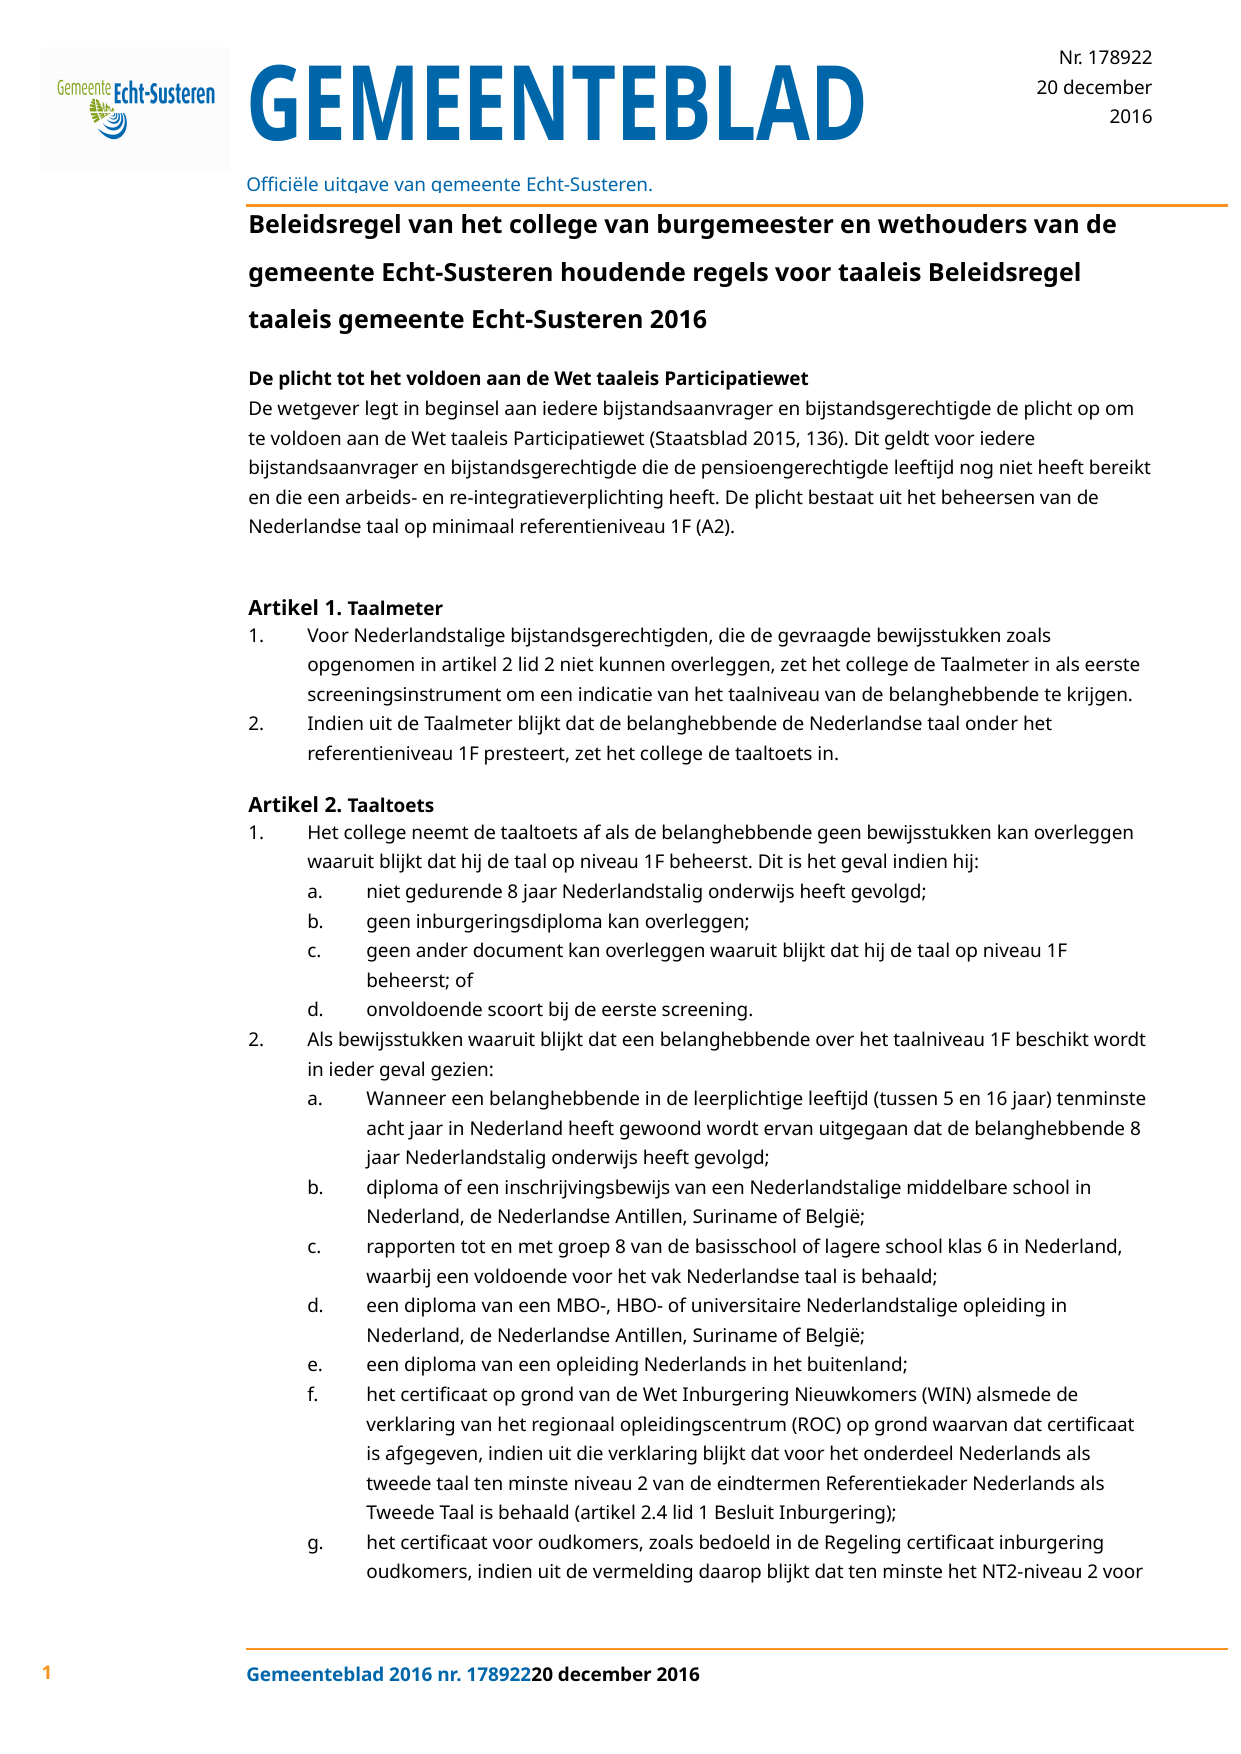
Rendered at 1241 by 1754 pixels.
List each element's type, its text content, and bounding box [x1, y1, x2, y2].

list een diploma van een opleiding Nederlands in het buitenland; [307, 1352, 1152, 1377]
list een diploma van een MBO-, HBO- of universitaire Nederlandstalige opleiding in Nederland, de Nederlandse Antillen, Suriname of België; [307, 1292, 1152, 1348]
list niet gedurende 8 jaar Nederlandstalig onderwijs heeft gevolgd; [307, 878, 1152, 904]
list het certificaat voor oudkomers, zoals bedoeld in de Regeling certificaat inburgering oudkomers, indien uit de vermelding daarop blijkt dat ten minste het NT2-niveau 2 voor [307, 1529, 1152, 1584]
list rapporten tot en met groep 8 van de basisschool of lagere school klas 6 in Nederland, waarbij een voldoende voor het vak Nederlandse taal is behaald; [307, 1233, 1152, 1288]
list diploma of een inschrijvingsbewijs van een Nederlandstalige middelbare school in Nederland, de Nederlandse Antillen, Suriname of België; [307, 1174, 1152, 1229]
text De plicht tot het voldoen aan de Wet taaleis Participatiewet [248, 366, 1152, 391]
picture [41, 47, 231, 172]
list Voor Nederlandstalige bijstandsgerechtigden, die de gevraagde bewijsstukken zoals opgenomen in artikel 2 lid 2 niet kunnen overleggen, zet het college de Taalmeter in als eerste screeningsinstrument om een indicatie van het taalniveau van de belanghebbende te krijgen. [248, 622, 1152, 707]
text Beleidsregel van het college van burgemeester en wethouders van de gemeente Echt-Susteren houdende regels voor taaleis Beleidsregel taaleis gemeente Echt-Susteren 2016 [248, 207, 1152, 336]
list Indien uit de Taalmeter blijkt dat de belanghebbende de Nederlandse taal onder het referentieniveau 1F presteert, zet het college de taaltoets in. [248, 711, 1152, 766]
list onvoldoende scoort bij de eerste screening. [307, 997, 1152, 1022]
list geen inburgeringsdiploma kan overleggen; [307, 908, 1152, 933]
text De wetgever legt in beginsel aan iedere bijstandsaanvrager en bijstandsgerechtigde de plicht op om te voldoen aan de Wet taaleis Participatiewet (Staatsblad 2015, 136). Dit geldt voor iedere bijstandsaanvrager en bijstandsgerechtigde die de pensioengerechtigde leeftijd nog niet heeft bereikt en die een arbeids- en re-integratieverplichting heeft. De plicht bestaat uit het beheersen van de Nederlandse taal op minimaal referentieniveau 1F (A2). [248, 395, 1152, 539]
list Wanneer een belanghebbende in de leerplichtige leeftijd (tussen 5 en 16 jaar) tenminste acht jaar in Nederland heeft gewoond wordt ervan uitgegaan dat de belanghebbende 8 jaar Nederlandstalig onderwijs heeft gevolgd; [307, 1085, 1152, 1170]
text Artikel 2. Taaltoets [248, 791, 1152, 819]
text Artikel 1. Taalmeter [248, 593, 1152, 622]
list Het college neemt de taaltoets af als de belanghebbende geen bewijsstukken kan overleggen waaruit blijkt dat hij de taal op niveau 1F beheerst. Dit is het geval indien hij: [248, 819, 1152, 874]
list het certificaat op grond van de Wet Inburgering Nieuwkomers (WIN) alsmede de verklaring van het regionaal opleidingscentrum (ROC) op grond waarvan dat certificaat is afgegeven, indien uit die verklaring blijkt dat voor het onderdeel Nederlands als tweede taal ten minste niveau 2 van de eindtermen Referentiekader Nederlands als Tweede Taal is behaald (artikel 2.4 lid 1 Besluit Inburgering); [307, 1381, 1152, 1525]
list geen ander document kan overleggen waaruit blijkt dat hij de taal op niveau 1F beheerst; of [307, 937, 1152, 993]
list Als bewijsstukken waaruit blijkt dat een belanghebbende over het taalniveau 1F beschikt wordt in ieder geval gezien: [248, 1026, 1152, 1081]
